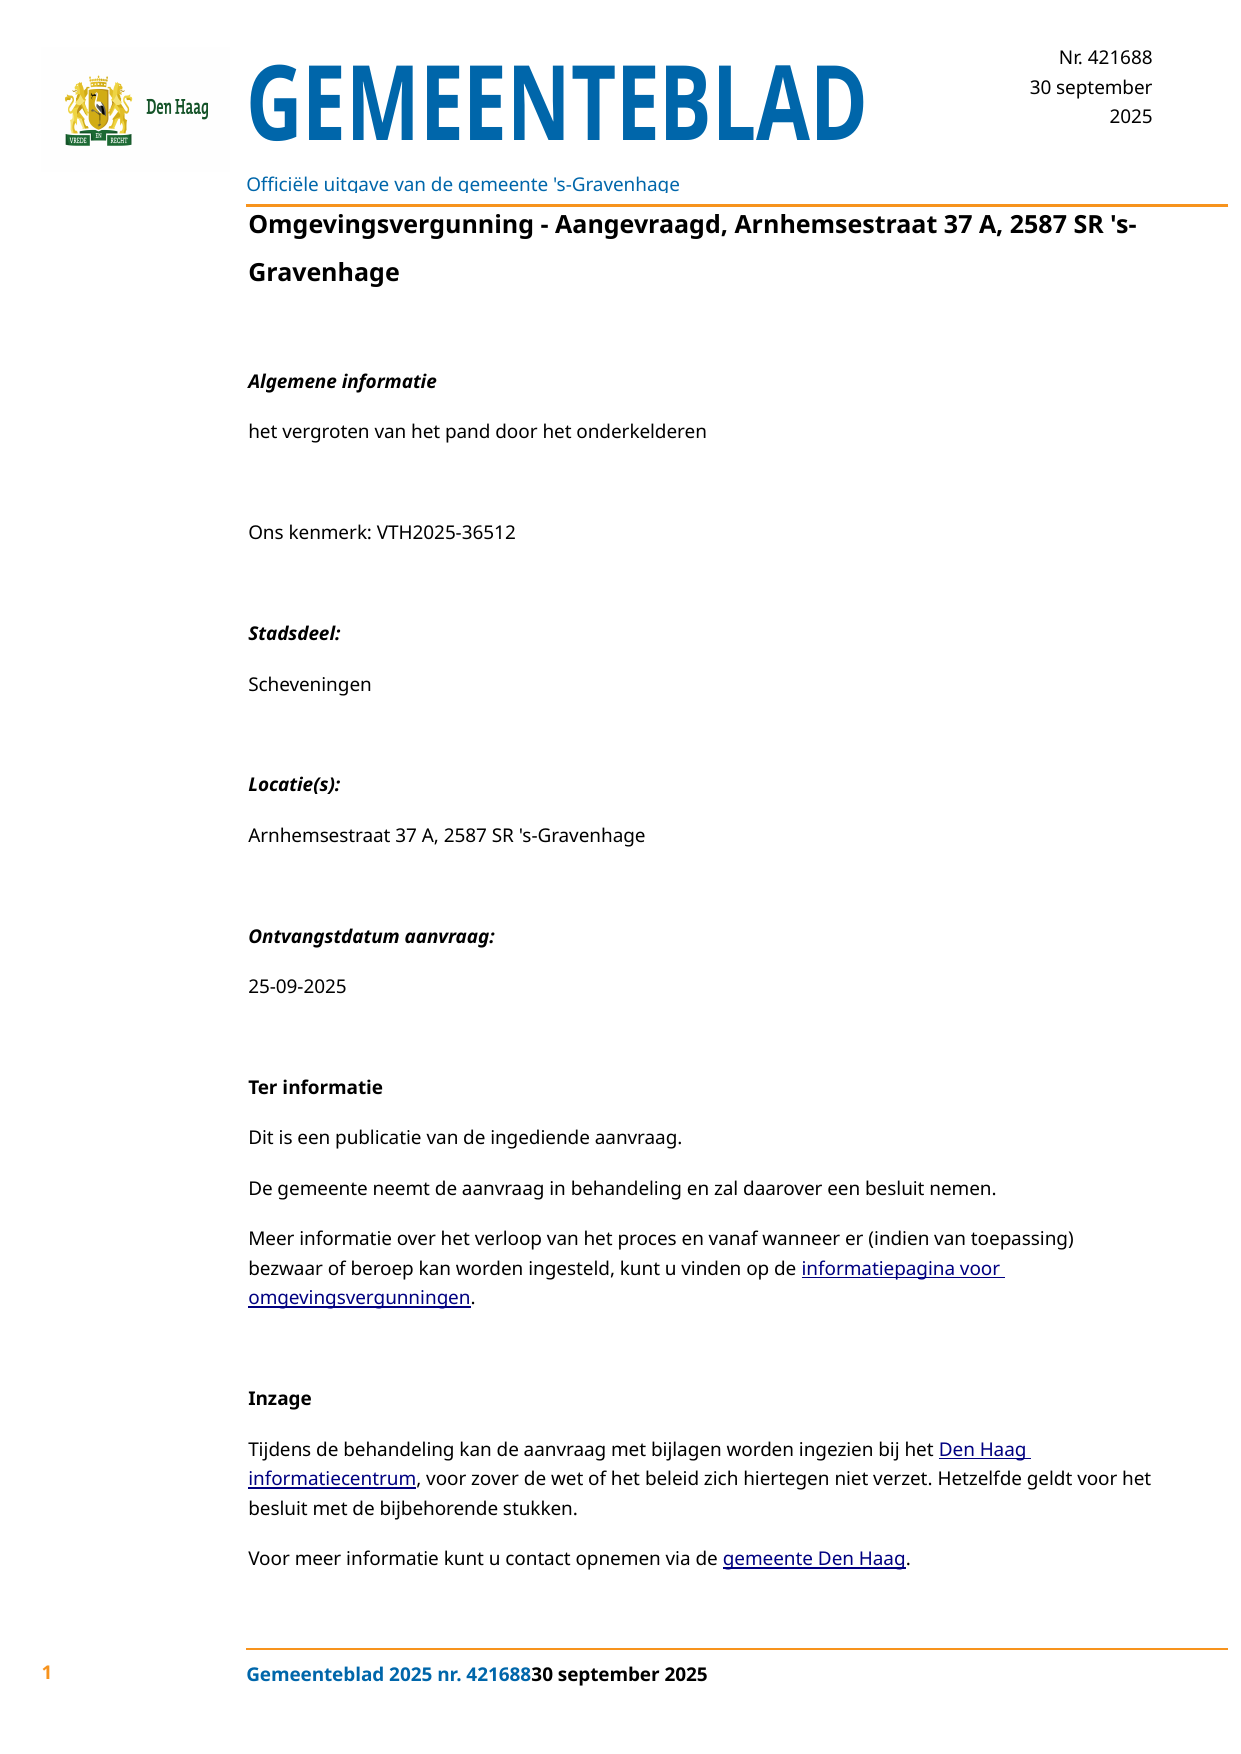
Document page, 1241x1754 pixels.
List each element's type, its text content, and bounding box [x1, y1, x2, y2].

text Tijdens de behandeling kan de aanvraag met bijlagen worden ingezien bij het Den Haag informatiecentrum, voor zover de wet of het beleid zich hiertegen niet verzet. Hetzelfde geldt voor het besluit met de bijbehorende stukken. [248, 1436, 1152, 1521]
text Ontvangstdatum aanvraag: [248, 923, 1152, 949]
text Meer informatie over het verloop van het proces en vanaf wanneer er (indien van toepassing) bezwaar of beroep kan worden ingesteld, kunt u vinden op de informatiepagina voor omgevingsvergunningen. [248, 1225, 1152, 1310]
text Arnhemsestraat 37 A, 2587 SR 's-Gravenhage [248, 822, 1152, 848]
picture [41, 47, 231, 172]
text 25-09-2025 [248, 973, 1152, 999]
text Omgevingsvergunning - Aangevraagd, Arnhemsestraat 37 A, 2587 SR 's-Gravenhage [248, 207, 1152, 288]
text Ons kenmerk: VTH2025-36512 [248, 519, 1152, 545]
text Voor meer informatie kunt u contact opnemen via de gemeente Den Haag. [248, 1545, 1152, 1571]
text Inzage [248, 1385, 1152, 1411]
text De gemeente neemt de aanvraag in behandeling en zal daarover een besluit nemen. [248, 1175, 1152, 1201]
text Scheveningen [248, 671, 1152, 697]
text Algemene informatie [248, 368, 1152, 394]
text Dit is een publicatie van de ingediende aanvraag. [248, 1124, 1152, 1150]
text Stadsdeel: [248, 620, 1152, 646]
text het vergroten van het pand door het onderkelderen [248, 419, 1152, 444]
text Ter informatie [248, 1074, 1152, 1100]
text Locatie(s): [248, 772, 1152, 797]
